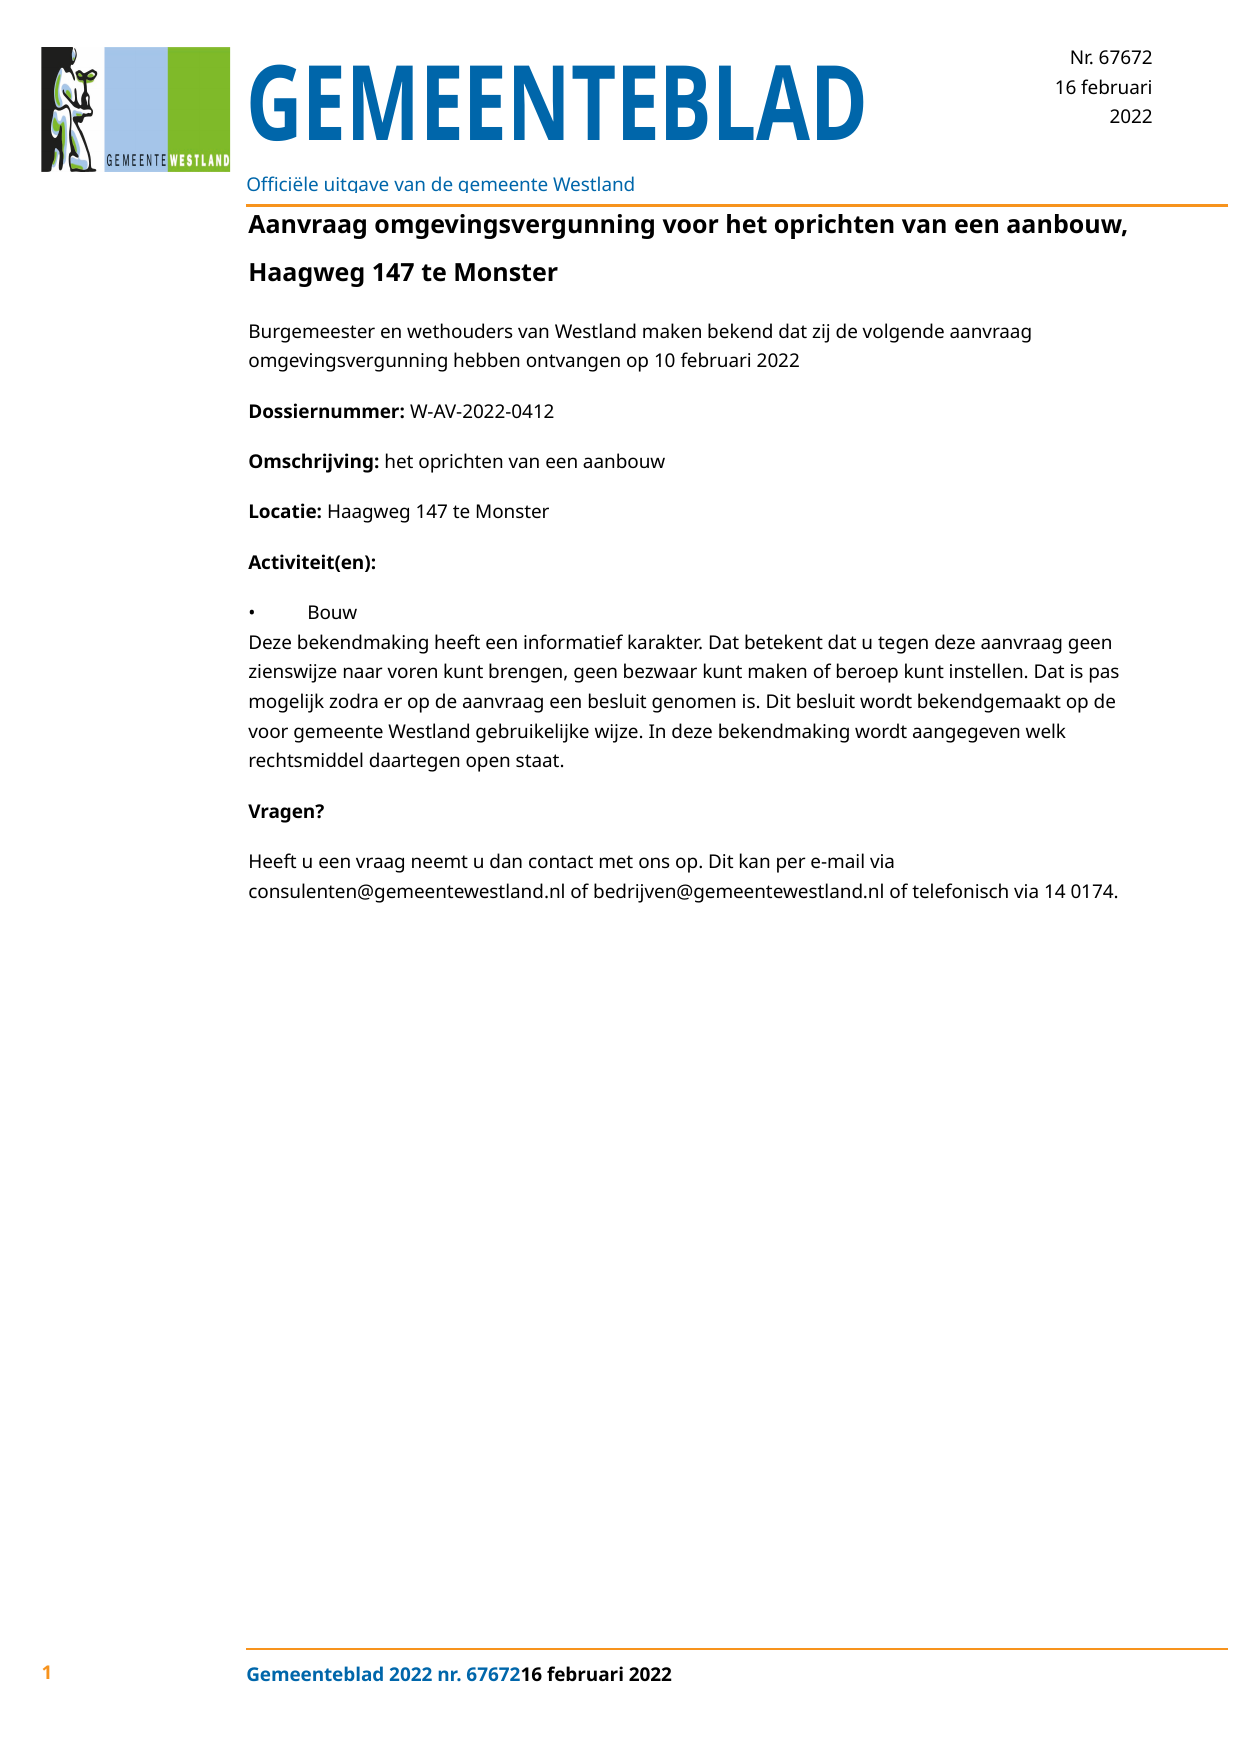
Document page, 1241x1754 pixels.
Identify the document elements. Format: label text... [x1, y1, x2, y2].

text Locatie: Haagweg 147 te Monster [248, 499, 1152, 524]
text Aanvraag omgevingsvergunning voor het oprichten van een aanbouw, Haagweg 147 te Monster [248, 207, 1152, 288]
text Burgemeester en wethouders van Westland maken bekend dat zij de volgende aanvraag omgevingsvergunning hebben ontvangen op 10 februari 2022 [248, 318, 1152, 373]
text Omschrijving: het oprichten van een aanbouw [248, 448, 1152, 474]
text Vragen? [248, 798, 1152, 824]
picture [41, 47, 231, 172]
text Deze bekendmaking heeft een informatief karakter. Dat betekent dat u tegen deze aanvraag geen zienswijze naar voren kunt brengen, geen bezwaar kunt maken of beroep kunt instellen. Dat is pas mogelijk zodra er op de aanvraag een besluit genomen is. Dit besluit wordt bekendgemaakt op de voor gemeente Westland gebruikelijke wijze. In deze bekendmaking wordt aangegeven welk rechtsmiddel daartegen open staat. [248, 629, 1152, 773]
text Dossiernummer: W-AV-2022-0412 [248, 398, 1152, 424]
text Heeft u een vraag neemt u dan contact met ons op. Dit kan per e-mail via consulenten@gemeentewestland.nl of bedrijven@gemeentewestland.nl of telefonisch via 14 0174. [248, 848, 1152, 904]
text Activiteit(en): [248, 549, 1152, 575]
list Bouw [248, 599, 1152, 625]
